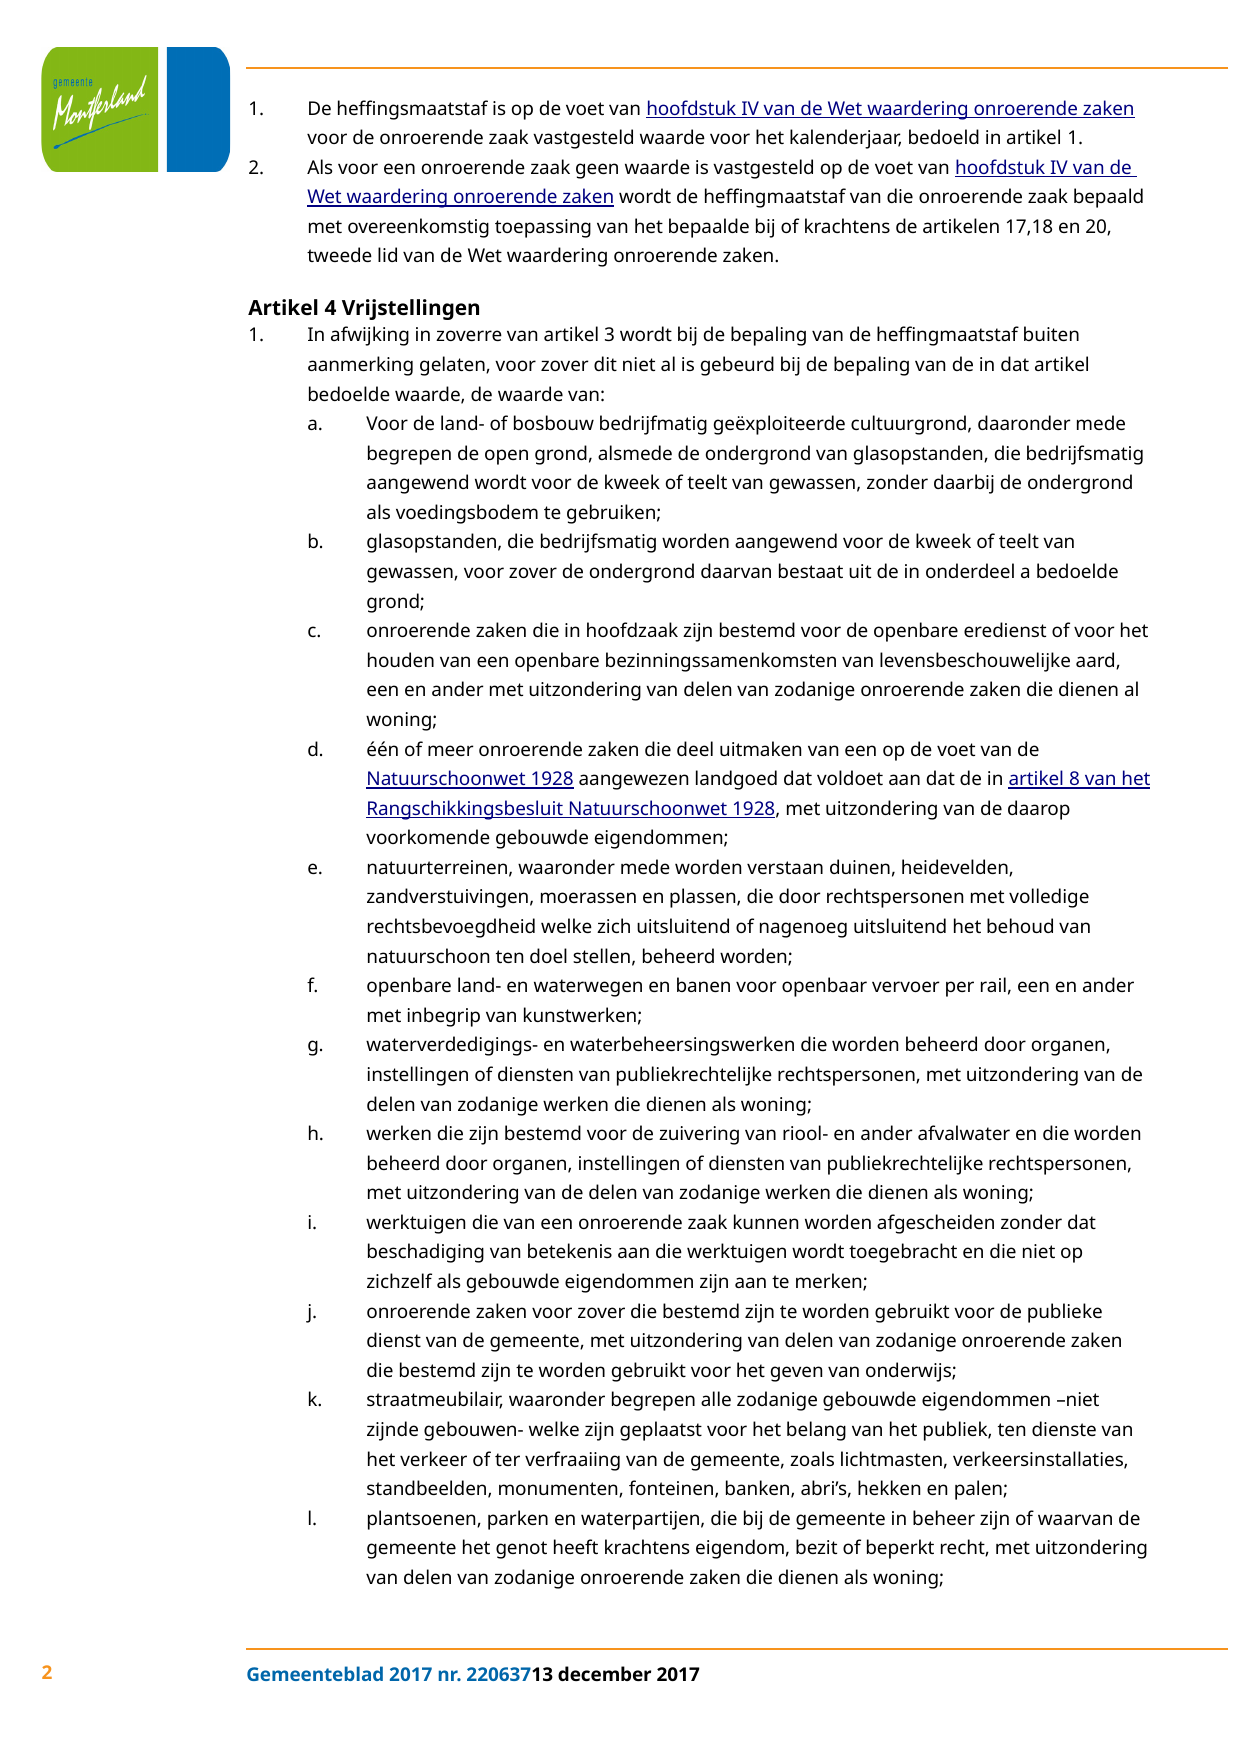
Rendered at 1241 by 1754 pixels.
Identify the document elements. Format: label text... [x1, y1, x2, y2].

list werktuigen die van een onroerende zaak kunnen worden afgescheiden zonder dat beschadiging van betekenis aan die werktuigen wordt toegebracht en die niet op zichzelf als gebouwde eigendommen zijn aan te merken; [307, 1209, 1152, 1294]
list In afwijking in zoverre van artikel 3 wordt bij de bepaling van de heffingmaatstaf buiten aanmerking gelaten, voor zover dit niet al is gebeurd bij de bepaling van de in dat artikel bedoelde waarde, de waarde van: [248, 322, 1152, 406]
text Artikel 4 Vrijstellingen [248, 293, 1152, 322]
list waterverdedigings- en waterbeheersingswerken die worden beheerd door organen, instellingen of diensten van publiekrechtelijke rechtspersonen, met uitzondering van de delen van zodanige werken die dienen als woning; [307, 1032, 1152, 1116]
list onroerende zaken voor zover die bestemd zijn te worden gebruikt voor de publieke dienst van de gemeente, met uitzondering van delen van zodanige onroerende zaken die bestemd zijn te worden gebruikt voor het geven van onderwijs; [307, 1298, 1152, 1383]
list Voor de land- of bosbouw bedrijfmatig geëxploiteerde cultuurgrond, daaronder mede begrepen de open grond, alsmede de ondergrond van glasopstanden, die bedrijfsmatig aangewend wordt voor de kweek of teelt van gewassen, zonder daarbij de ondergrond als voedingsbodem te gebruiken; [307, 410, 1152, 525]
list één of meer onroerende zaken die deel uitmaken van een op de voet van de Natuurschoonwet 1928 aangewezen landgoed dat voldoet aan dat de in artikel 8 van het Rangschikkingsbesluit Natuurschoonwet 1928, met uitzondering van de daarop voorkomende gebouwde eigendommen; [307, 736, 1152, 850]
list onroerende zaken die in hoofdzaak zijn bestemd voor de openbare eredienst of voor het houden van een openbare bezinningssamenkomsten van levensbeschouwelijke aard, een en ander met uitzondering van delen van zodanige onroerende zaken die dienen al woning; [307, 617, 1152, 732]
list openbare land- en waterwegen en banen voor openbaar vervoer per rail, een en ander met inbegrip van kunstwerken; [307, 972, 1152, 1028]
list natuurterreinen, waaronder mede worden verstaan duinen, heidevelden, zandverstuivingen, moerassen en plassen, die door rechtspersonen met volledige rechtsbevoegdheid welke zich uitsluitend of nagenoeg uitsluitend het behoud van natuurschoon ten doel stellen, beheerd worden; [307, 854, 1152, 968]
list werken die zijn bestemd voor de zuivering van riool- en ander afvalwater en die worden beheerd door organen, instellingen of diensten van publiekrechtelijke rechtspersonen, met uitzondering van de delen van zodanige werken die dienen als woning; [307, 1120, 1152, 1205]
list glasopstanden, die bedrijfsmatig worden aangewend voor de kweek of teelt van gewassen, voor zover de ondergrond daarvan bestaat uit de in onderdeel a bedoelde grond; [307, 529, 1152, 613]
list De heffingsmaatstaf is op de voet van hoofdstuk IV van de Wet waardering onroerende zaken voor de onroerende zaak vastgesteld waarde voor het kalenderjaar, bedoeld in artikel 1. [248, 95, 1152, 150]
picture [41, 47, 231, 172]
list straatmeubilair, waaronder begrepen alle zodanige gebouwde eigendommen –niet zijnde gebouwen- welke zijn geplaatst voor het belang van het publiek, ten dienste van het verkeer of ter verfraaiing van de gemeente, zoals lichtmasten, verkeersinstallaties, standbeelden, monumenten, fonteinen, banken, abri’s, hekken en palen; [307, 1387, 1152, 1501]
list plantsoenen, parken en waterpartijen, die bij de gemeente in beheer zijn of waarvan de gemeente het genot heeft krachtens eigendom, bezit of beperkt recht, met uitzondering van delen van zodanige onroerende zaken die dienen als woning; [307, 1505, 1152, 1590]
list Als voor een onroerende zaak geen waarde is vastgesteld op de voet van hoofdstuk IV van de Wet waardering onroerende zaken wordt de heffingmaatstaf van die onroerende zaak bepaald met overeenkomstig toepassing van het bepaalde bij of krachtens de artikelen 17,18 en 20, tweede lid van de Wet waardering onroerende zaken. [248, 154, 1152, 268]
